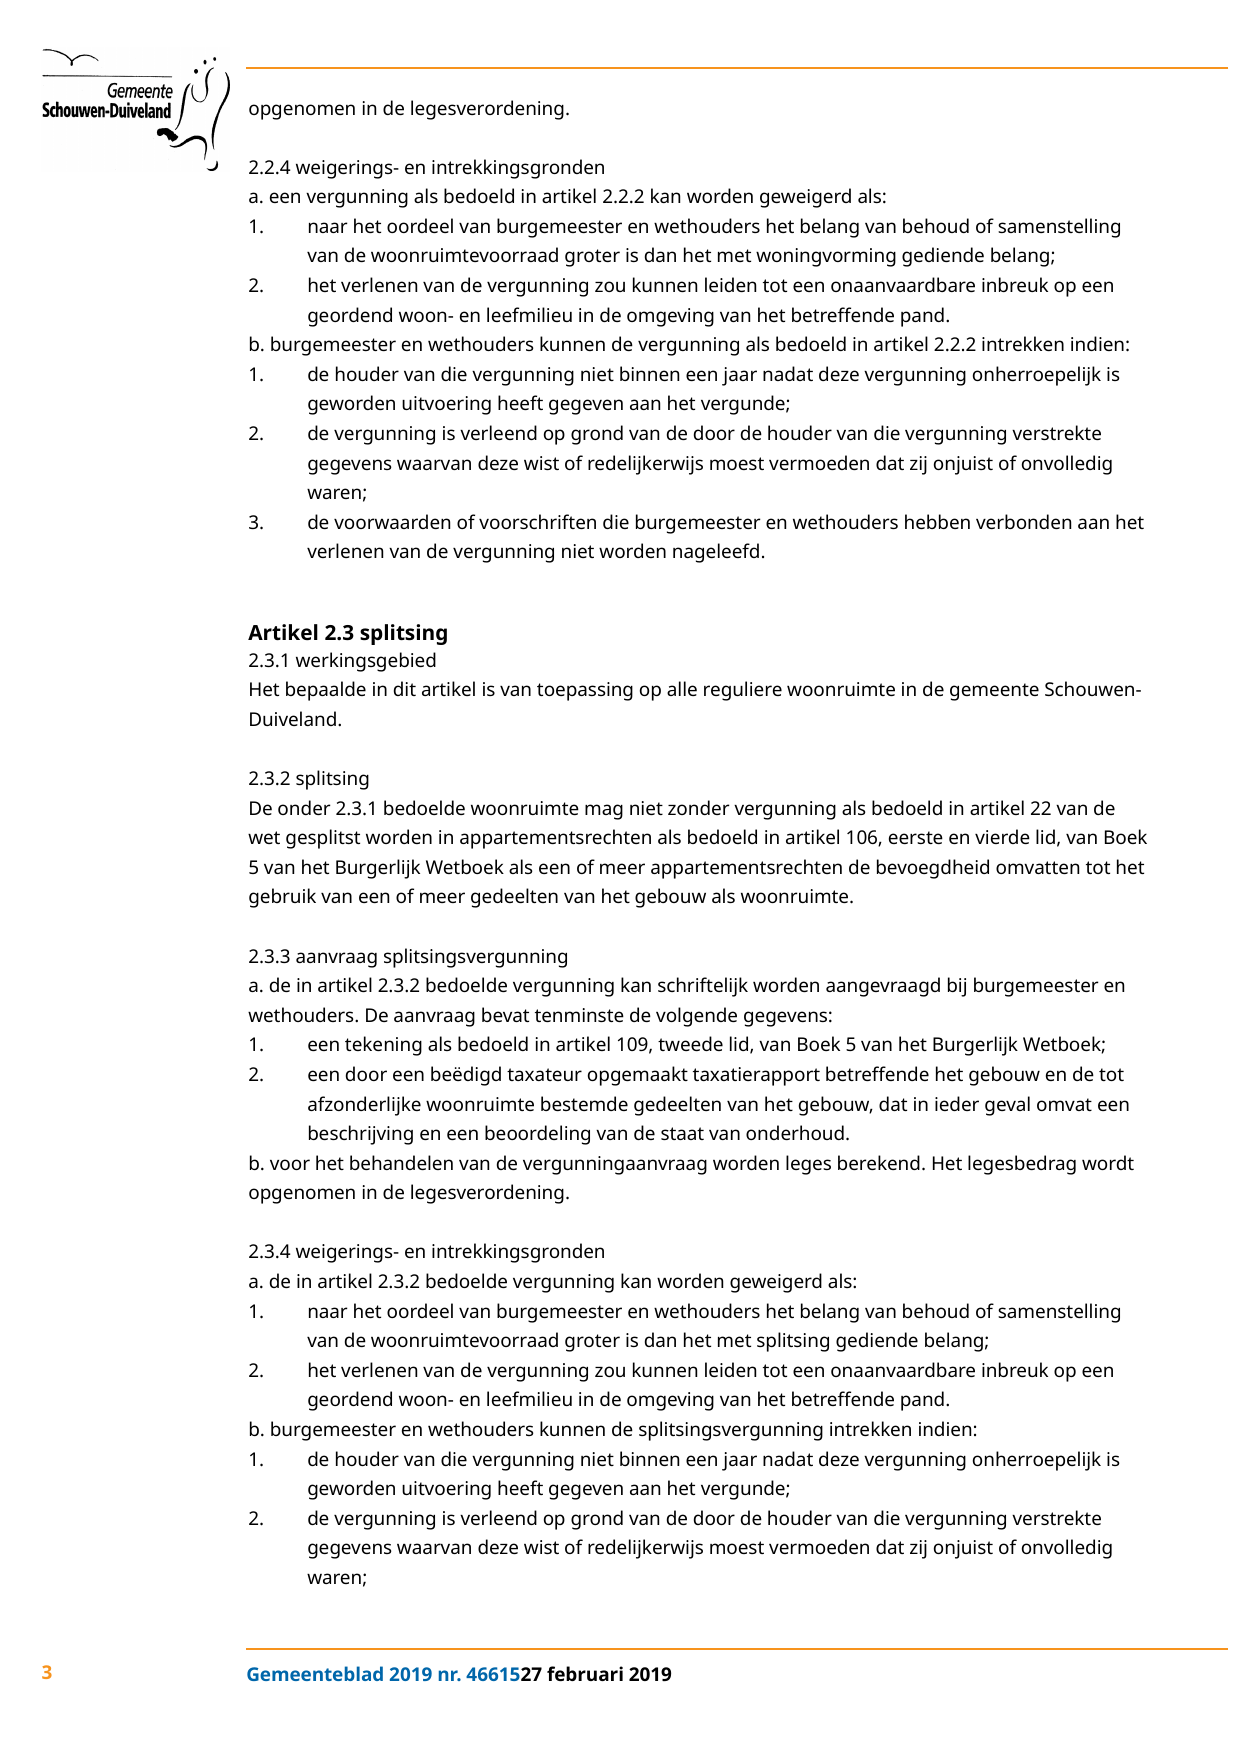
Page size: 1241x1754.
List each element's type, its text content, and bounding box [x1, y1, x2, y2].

list een door een beëdigd taxateur opgemaakt taxatierapport betreffende het gebouw en de tot afzonderlijke woonruimte bestemde gedeelten van het gebouw, dat in ieder geval omvat een beschrijving en een beoordeling van de staat van onderhoud. [248, 1061, 1152, 1146]
list een tekening als bedoeld in artikel 109, tweede lid, van Boek 5 van het Burgerlijk Wetboek; [248, 1032, 1152, 1057]
text 2.3.4 weigerings- en intrekkingsgronden [248, 1239, 1152, 1264]
list de houder van die vergunning niet binnen een jaar nadat deze vergunning onherroepelijk is geworden uitvoering heeft gegeven aan het vergunde; [248, 1446, 1152, 1501]
text 2.3.3 aanvraag splitsingsvergunning [248, 943, 1152, 968]
list naar het oordeel van burgemeester en wethouders het belang van behoud of samenstelling van de woonruimtevoorraad groter is dan het met woningvorming gediende belang; [248, 213, 1152, 268]
list de vergunning is verleend op grond van de door de houder van die vergunning verstrekte gegevens waarvan deze wist of redelijkerwijs moest vermoeden dat zij onjuist of onvolledig waren; [248, 1505, 1152, 1590]
list de houder van die vergunning niet binnen een jaar nadat deze vergunning onherroepelijk is geworden uitvoering heeft gegeven aan het vergunde; [248, 361, 1152, 416]
text De onder 2.3.1 bedoelde woonruimte mag niet zonder vergunning als bedoeld in artikel 22 van de wet gesplitst worden in appartementsrechten als bedoeld in artikel 106, eerste en vierde lid, van Boek 5 van het Burgerlijk Wetboek als een of meer appartementsrechten de bevoegdheid omvatten tot het gebruik van een of meer gedeelten van het gebouw als woonruimte. [248, 795, 1152, 909]
text 2.3.2 splitsing [248, 765, 1152, 791]
picture [41, 47, 231, 172]
list het verlenen van de vergunning zou kunnen leiden tot een onaanvaardbare inbreuk op een geordend woon- en leefmilieu in de omgeving van het betreffende pand. [248, 272, 1152, 328]
text b. burgemeester en wethouders kunnen de vergunning als bedoeld in artikel 2.2.2 intrekken indien: [248, 331, 1152, 357]
text Het bepaalde in dit artikel is van toepassing op alle reguliere woonruimte in de gemeente Schouwen-Duiveland. [248, 677, 1152, 732]
list de vergunning is verleend op grond van de door de houder van die vergunning verstrekte gegevens waarvan deze wist of redelijkerwijs moest vermoeden dat zij onjuist of onvolledig waren; [248, 420, 1152, 505]
text b. burgemeester en wethouders kunnen de splitsingsvergunning intrekken indien: [248, 1416, 1152, 1442]
list het verlenen van de vergunning zou kunnen leiden tot een onaanvaardbare inbreuk op een geordend woon- en leefmilieu in de omgeving van het betreffende pand. [248, 1357, 1152, 1412]
list naar het oordeel van burgemeester en wethouders het belang van behoud of samenstelling van de woonruimtevoorraad groter is dan het met splitsing gediende belang; [248, 1298, 1152, 1353]
text 2.2.4 weigerings- en intrekkingsgronden [248, 154, 1152, 180]
text b. voor het behandelen van de vergunningaanvraag worden leges berekend. Het legesbedrag wordt opgenomen in de legesverordening. [248, 1150, 1152, 1205]
text a. de in artikel 2.3.2 bedoelde vergunning kan schriftelijk worden aangevraagd bij burgemeester en wethouders. De aanvraag bevat tenminste de volgende gegevens: [248, 972, 1152, 1028]
text 2.3.1 werkingsgebied [248, 647, 1152, 673]
text a. de in artikel 2.3.2 bedoelde vergunning kan worden geweigerd als: [248, 1268, 1152, 1294]
text Artikel 2.3 splitsing [248, 618, 1152, 647]
text opgenomen in de legesverordening. [248, 95, 1152, 121]
text a. een vergunning als bedoeld in artikel 2.2.2 kan worden geweigerd als: [248, 183, 1152, 209]
list de voorwaarden of voorschriften die burgemeester en wethouders hebben verbonden aan het verlenen van de vergunning niet worden nageleefd. [248, 509, 1152, 564]
